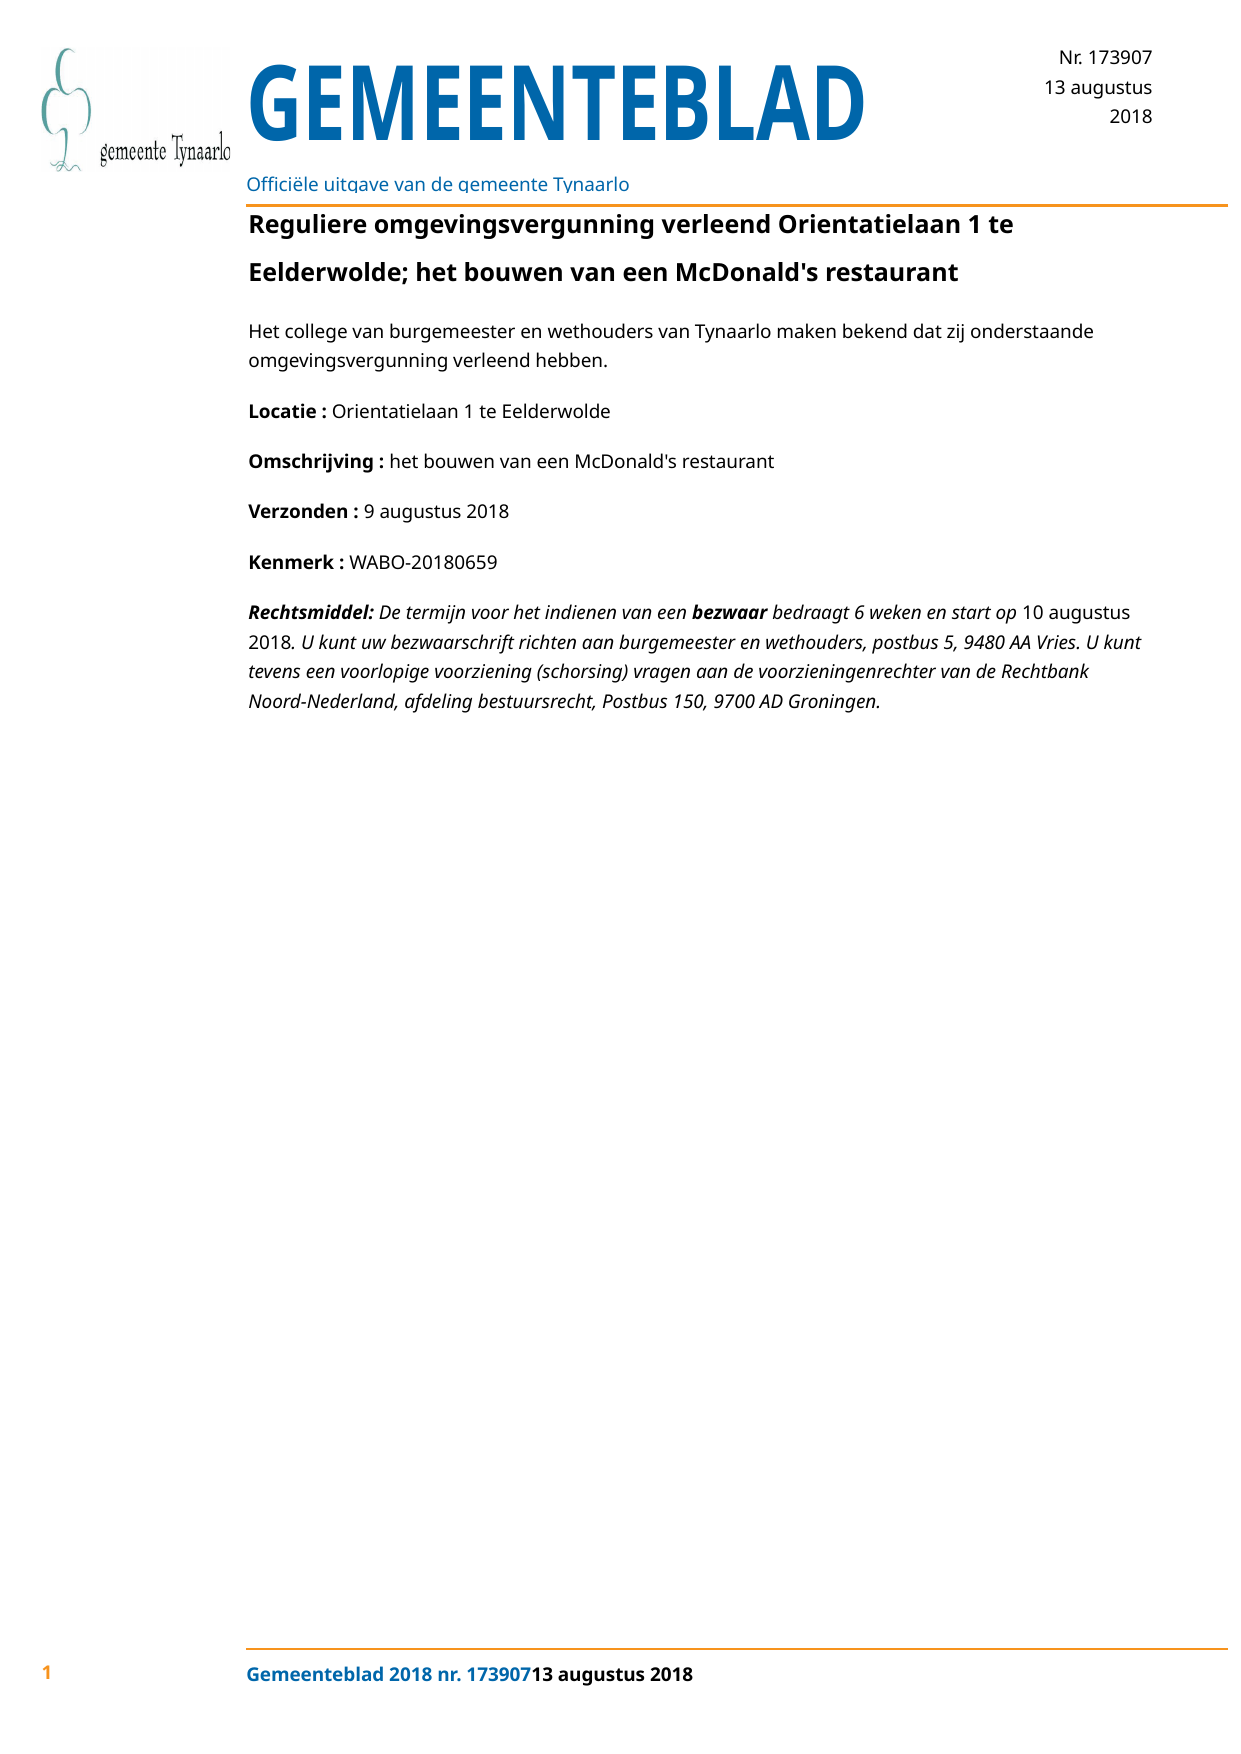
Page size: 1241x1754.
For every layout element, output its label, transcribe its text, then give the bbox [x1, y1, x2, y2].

text Verzonden : 9 augustus 2018 [248, 499, 1152, 524]
text Het college van burgemeester en wethouders van Tynaarlo maken bekend dat zij onderstaande omgevingsvergunning verleend hebben. [248, 318, 1152, 373]
picture [41, 47, 231, 172]
text Reguliere omgevingsvergunning verleend Orientatielaan 1 te Eelderwolde; het bouwen van een McDonald's restaurant [248, 207, 1152, 288]
text Locatie : Orientatielaan 1 te Eelderwolde [248, 398, 1152, 424]
text Rechtsmiddel: De termijn voor het indienen van een bezwaar bedraagt 6 weken en start op 10 augustus 2018. U kunt uw bezwaarschrift richten aan burgemeester en wethouders, postbus 5, 9480 AA Vries. U kunt tevens een voorlopige voorziening (schorsing) vragen aan de voorzieningenrechter van de Rechtbank Noord-Nederland, afdeling bestuursrecht, Postbus 150, 9700 AD Groningen. [248, 599, 1152, 714]
text Kenmerk : WABO-20180659 [248, 549, 1152, 575]
text Omschrijving : het bouwen van een McDonald's restaurant [248, 448, 1152, 474]
